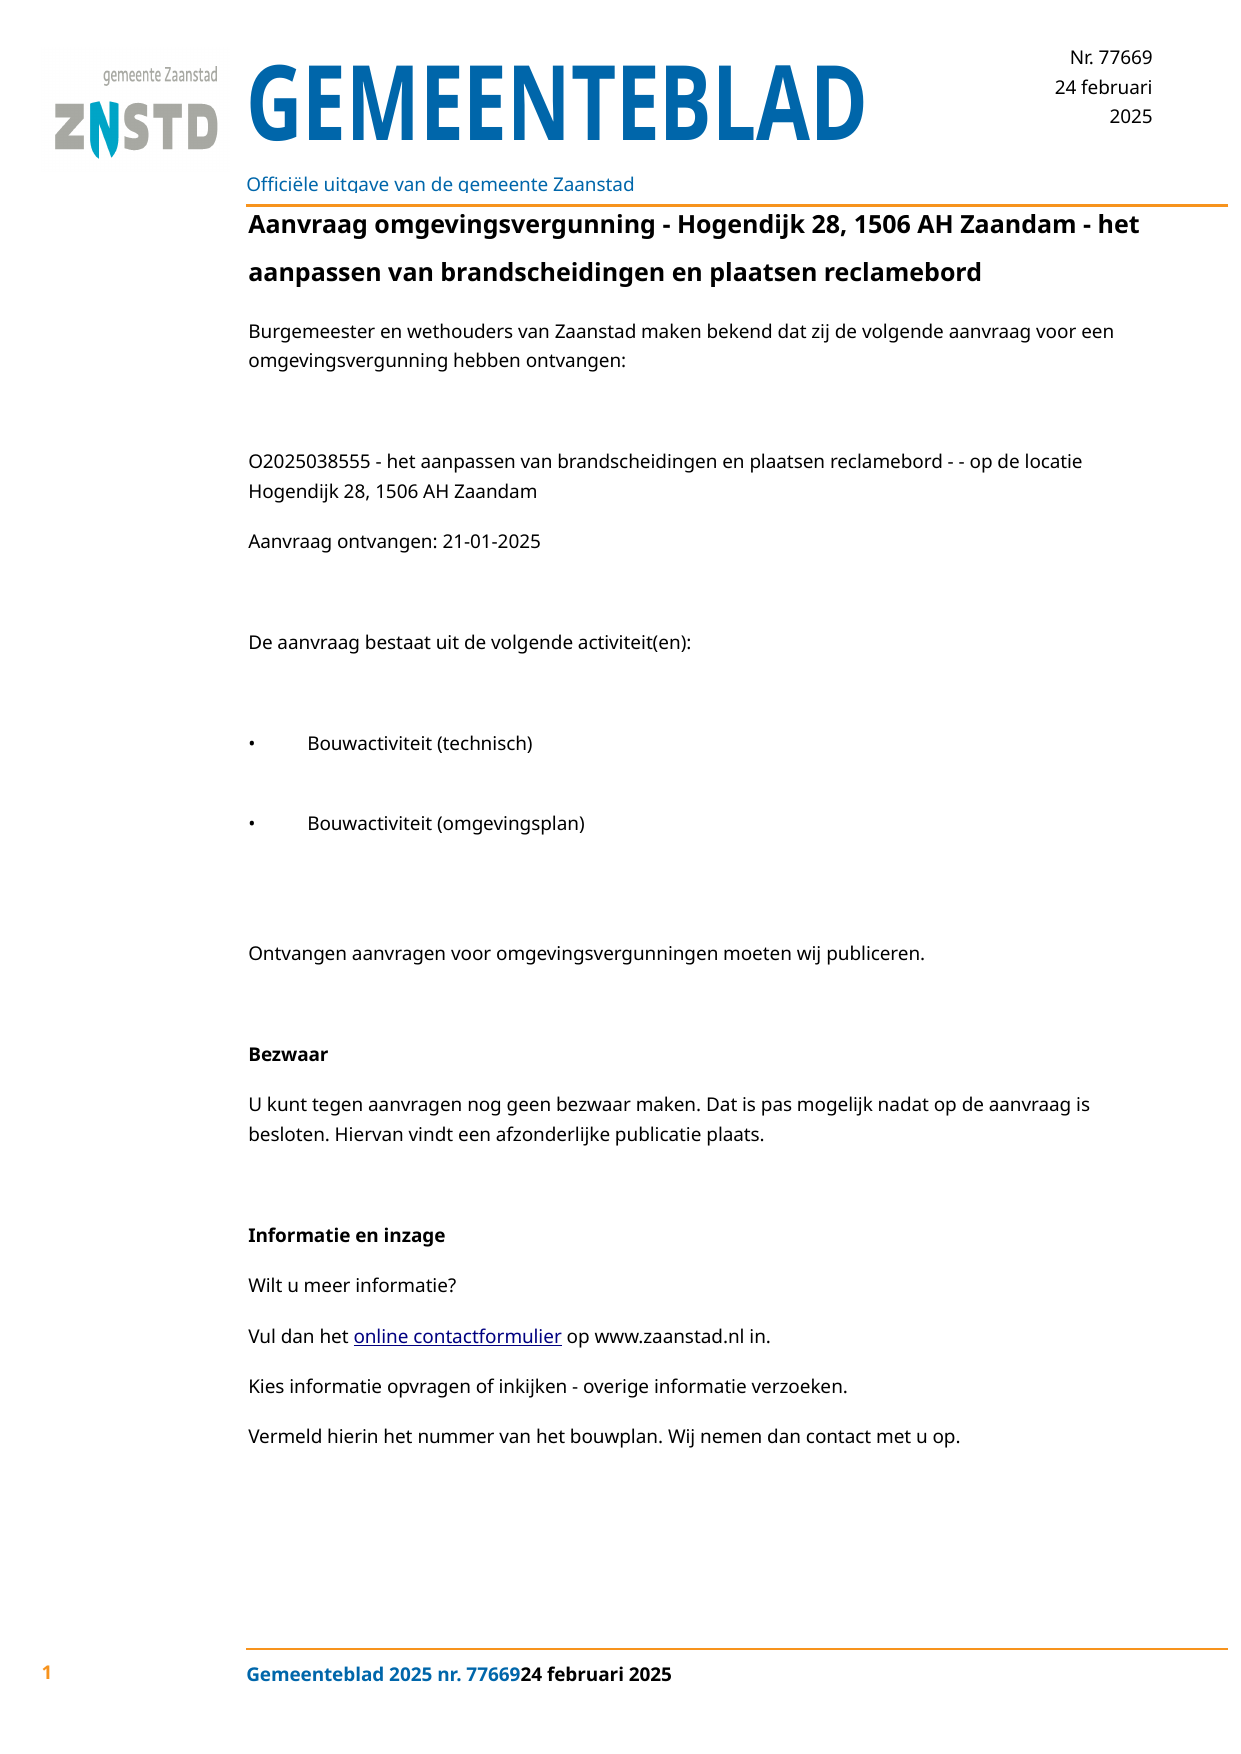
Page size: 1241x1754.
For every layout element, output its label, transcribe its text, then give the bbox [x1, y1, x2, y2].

list Bouwactiviteit (omgevingsplan) [248, 810, 1152, 836]
text O2025038555 - het aanpassen van brandscheidingen en plaatsen reclamebord - - op de locatie Hogendijk 28, 1506 AH Zaandam [248, 448, 1152, 504]
text Ontvangen aanvragen voor omgevingsvergunningen moeten wij publiceren. [248, 940, 1152, 966]
text De aanvraag bestaat uit de volgende activiteit(en): [248, 629, 1152, 655]
text Aanvraag ontvangen: 21-01-2025 [248, 528, 1152, 554]
text Vul dan het online contactformulier op www.zaanstad.nl in. [248, 1323, 1152, 1349]
text Burgemeester en wethouders van Zaanstad maken bekend dat zij de volgende aanvraag voor een omgevingsvergunning hebben ontvangen: [248, 318, 1152, 373]
picture [41, 47, 231, 172]
text U kunt tegen aanvragen nog geen bezwaar maken. Dat is pas mogelijk nadat op de aanvraag is besloten. Hiervan vindt een afzonderlijke publicatie plaats. [248, 1092, 1152, 1147]
text Aanvraag omgevingsvergunning - Hogendijk 28, 1506 AH Zaandam - het aanpassen van brandscheidingen en plaatsen reclamebord [248, 207, 1152, 288]
text Kies informatie opvragen of inkijken - overige informatie verzoeken. [248, 1373, 1152, 1399]
text Wilt u meer informatie? [248, 1272, 1152, 1298]
text Bezwaar [248, 1041, 1152, 1067]
text Vermeld hierin het nummer van het bouwplan. Wij nemen dan contact met u op. [248, 1424, 1152, 1449]
list Bouwactiviteit (technisch) [248, 730, 1152, 756]
text Informatie en inzage [248, 1222, 1152, 1248]
